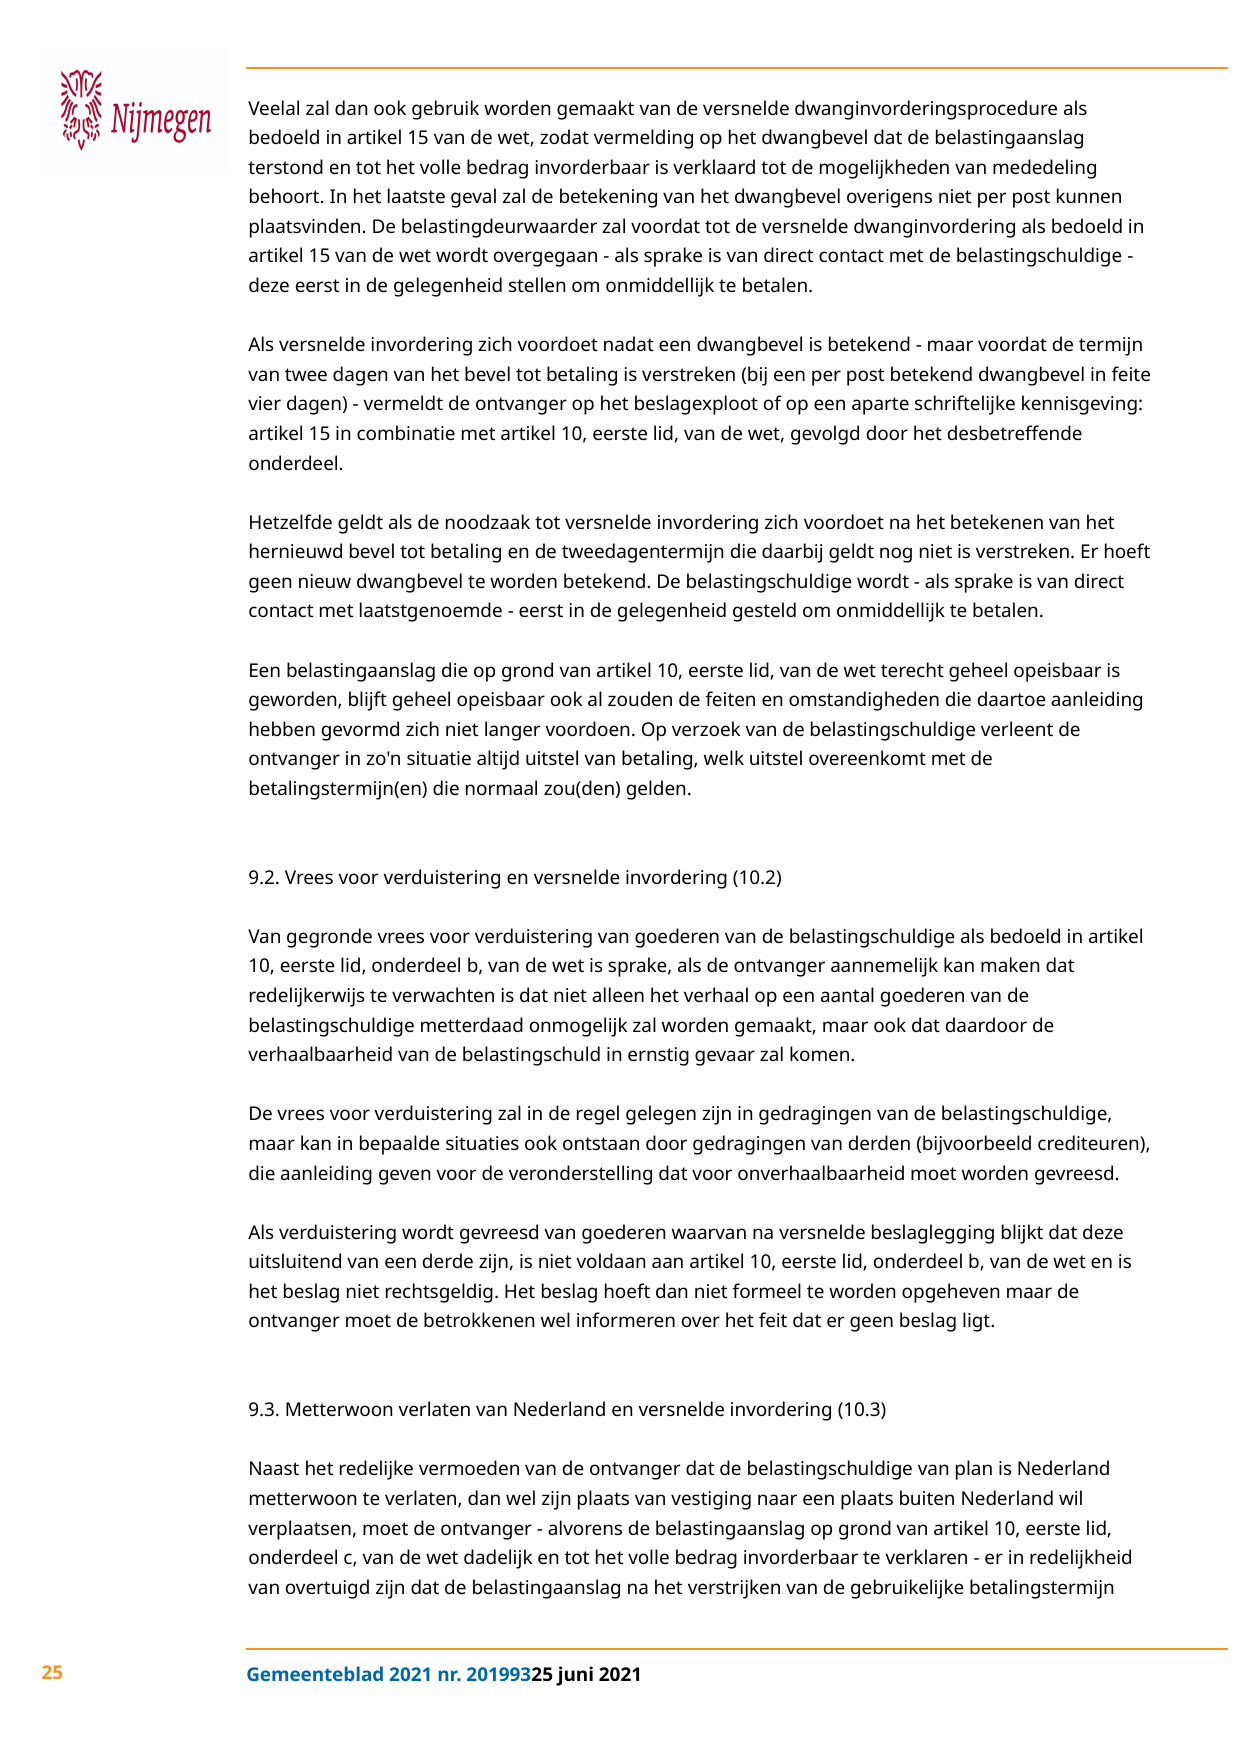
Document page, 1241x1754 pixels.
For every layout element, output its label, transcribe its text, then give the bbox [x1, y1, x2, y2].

text Als versnelde invordering zich voordoet nadat een dwangbevel is betekend - maar voordat de termijn van twee dagen van het bevel tot betaling is verstreken (bij een per post betekend dwangbevel in feite vier dagen) - vermeldt de ontvanger op het beslagexploot of op een aparte schriftelijke kennisgeving: artikel 15 in combinatie met artikel 10, eerste lid, van de wet, gevolgd door het desbetreffende onderdeel. [248, 331, 1152, 476]
text Naast het redelijke vermoeden van de ontvanger dat de belastingschuldige van plan is Nederland metterwoon te verlaten, dan wel zijn plaats van vestiging naar een plaats buiten Nederland wil verplaatsen, moet de ontvanger - alvorens de belastingaanslag op grond van artikel 10, eerste lid, onderdeel c, van de wet dadelijk en tot het volle bedrag invorderbaar te verklaren - er in redelijkheid van overtuigd zijn dat de belastingaanslag na het verstrijken van de gebruikelijke betalingstermijn [248, 1456, 1152, 1600]
text 9.3. Metterwoon verlaten van Nederland en versnelde invordering (10.3) [248, 1396, 1152, 1422]
text Veelal zal dan ook gebruik worden gemaakt van de versnelde dwanginvorderingsprocedure als bedoeld in artikel 15 van de wet, zodat vermelding op het dwangbevel dat de belastingaanslag terstond en tot het volle bedrag invorderbaar is verklaard tot de mogelijkheden van mededeling behoort. In het laatste geval zal de betekening van het dwangbevel overigens niet per post kunnen plaatsvinden. De belastingdeurwaarder zal voordat tot de versnelde dwanginvordering als bedoeld in artikel 15 van de wet wordt overgegaan - als sprake is van direct contact met de belastingschuldige - deze eerst in de gelegenheid stellen om onmiddellijk te betalen. [248, 95, 1152, 298]
text Hetzelfde geldt als de noodzaak tot versnelde invordering zich voordoet na het betekenen van het hernieuwd bevel tot betaling en de tweedagentermijn die daarbij geldt nog niet is verstreken. Er hoeft geen nieuw dwangbevel te worden betekend. De belastingschuldige wordt - als sprake is van direct contact met laatstgenoemde - eerst in de gelegenheid gesteld om onmiddellijk te betalen. [248, 509, 1152, 623]
text Van gegronde vrees voor verduistering van goederen van de belastingschuldige als bedoeld in artikel 10, eerste lid, onderdeel b, van de wet is sprake, als de ontvanger aannemelijk kan maken dat redelijkerwijs te verwachten is dat niet alleen het verhaal op een aantal goederen van de belastingschuldige metterdaad onmogelijk zal worden gemaakt, maar ook dat daardoor de verhaalbaarheid van de belastingschuld in ernstig gevaar zal komen. [248, 923, 1152, 1067]
picture [41, 47, 231, 172]
text Een belastingaanslag die op grond van artikel 10, eerste lid, van de wet terecht geheel opeisbaar is geworden, blijft geheel opeisbaar ook al zouden de feiten en omstandigheden die daartoe aanleiding hebben gevormd zich niet langer voordoen. Op verzoek van de belastingschuldige verleent de ontvanger in zo'n situatie altijd uitstel van betaling, welk uitstel overeenkomt met de betalingstermijn(en) die normaal zou(den) gelden. [248, 657, 1152, 801]
text 9.2. Vrees voor verduistering en versnelde invordering (10.2) [248, 864, 1152, 890]
text De vrees voor verduistering zal in de regel gelegen zijn in gedragingen van de belastingschuldige, maar kan in bepaalde situaties ook ontstaan door gedragingen van derden (bijvoorbeeld crediteuren), die aanleiding geven voor de veronderstelling dat voor onverhaalbaarheid moet worden gevreesd. [248, 1101, 1152, 1186]
text Als verduistering wordt gevreesd van goederen waarvan na versnelde beslaglegging blijkt dat deze uitsluitend van een derde zijn, is niet voldaan aan artikel 10, eerste lid, onderdeel b, van de wet en is het beslag niet rechtsgeldig. Het beslag hoeft dan niet formeel te worden opgeheven maar de ontvanger moet de betrokkenen wel informeren over het feit dat er geen beslag ligt. [248, 1219, 1152, 1333]
